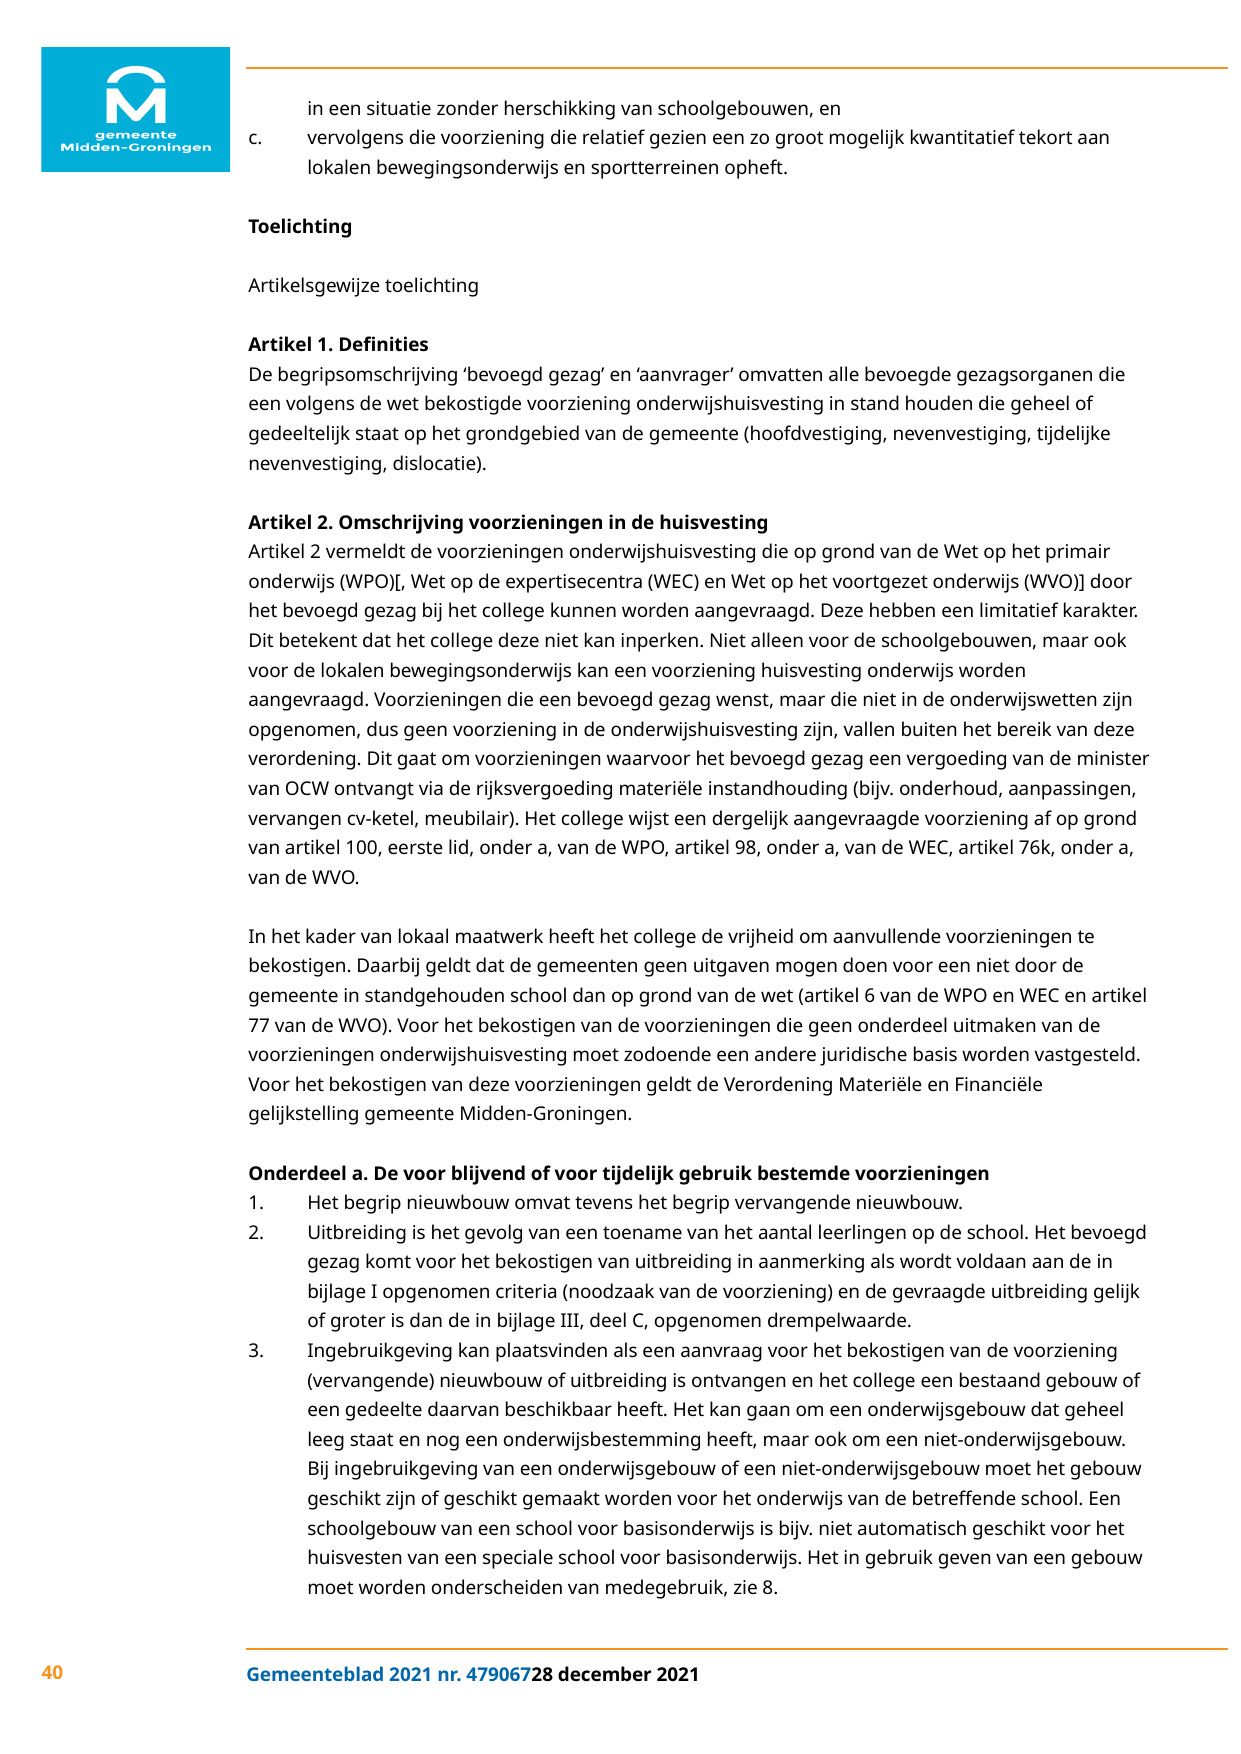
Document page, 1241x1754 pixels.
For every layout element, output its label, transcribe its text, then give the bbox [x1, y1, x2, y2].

text Onderdeel a. De voor blijvend of voor tijdelijk gebruik bestemde voorzieningen [248, 1160, 1152, 1186]
list Het begrip nieuwbouw omvat tevens het begrip vervangende nieuwbouw. [248, 1189, 1152, 1215]
picture [108, 66, 164, 82]
text Artikelsgewijze toelichting [248, 272, 1152, 298]
text De begripsomschrijving ‘bevoegd gezag’ en ‘aanvrager’ omvatten alle bevoegde gezagsorganen die een volgens de wet bekostigde voorziening onderwijshuisvesting in stand houden die geheel of gedeeltelijk staat op het grondgebied van de gemeente (hoofdvestiging, nevenvestiging, tijdelijke nevenvestiging, dislocatie). [248, 361, 1152, 476]
list Uitbreiding is het gevolg van een toename van het aantal leerlingen op de school. Het bevoegd gezag komt voor het bekostigen van uitbreiding in aanmerking als wordt voldaan aan de in bijlage I opgenomen criteria (noodzaak van de voorziening) en de gevraagde uitbreiding gelijk of groter is dan de in bijlage III, deel C, opgenomen drempelwaarde. [248, 1219, 1152, 1333]
text Artikel 2 vermeldt de voorzieningen onderwijshuisvesting die op grond van de Wet op het primair onderwijs (WPO)[, Wet op de expertisecentra (WEC) en Wet op het voortgezet onderwijs (WVO)] door het bevoegd gezag bij het college kunnen worden aangevraagd. Deze hebben een limitatief karakter. Dit betekent dat het college deze niet kan inperken. Niet alleen voor de schoolgebouwen, maar ook voor de lokalen bewegingsonderwijs kan een voorziening huisvesting onderwijs worden aangevraagd. Voorzieningen die een bevoegd gezag wenst, maar die niet in de onderwijswetten zijn opgenomen, dus geen voorziening in de onderwijshuisvesting zijn, vallen buiten het bereik van deze verordening. Dit gaat om voorzieningen waarvoor het bevoegd gezag een vergoeding van de minister van OCW ontvangt via de rijksvergoeding materiële instandhouding (bijv. onderhoud, aanpassingen, vervangen cv-ketel, meubilair). Het college wijst een dergelijk aangevraagde voorziening af op grond van artikel 100, eerste lid, onder a, van de WPO, artikel 98, onder a, van de WEC, artikel 76k, onder a, van de WVO. [248, 538, 1152, 890]
text Artikel 1. Definities [248, 331, 1152, 357]
list in een situatie zonder herschikking van schoolgebouwen, en [248, 95, 1152, 121]
picture [184, 146, 190, 153]
text Toelichting [248, 213, 1152, 239]
text Artikel 2. Omschrijving voorzieningen in de huisvesting [248, 509, 1152, 535]
picture [107, 89, 165, 122]
list Ingebruikgeving kan plaatsvinden als een aanvraag voor het bekostigen van de voorziening (vervangende) nieuwbouw of uitbreiding is ontvangen en het college een bestaand gebouw of een gedeelte daarvan beschikbaar heeft. Het kan gaan om een onderwijsgebouw dat geheel leeg staat en nog een onderwijsbestemming heeft, maar ook om een niet-onderwijsgebouw. Bij ingebruikgeving van een onderwijsgebouw of een niet-onderwijsgebouw moet het gebouw geschikt zijn of geschikt gemaakt worden voor het onderwijs van de betreffende school. Een schoolgebouw van een school voor basisonderwijs is bijv. niet automatisch geschikt voor het huisvesten van een speciale school voor basisonderwijs. Het in gebruik geven van een gebouw moet worden onderscheiden van medegebruik, zie 8. [248, 1337, 1152, 1600]
text In het kader van lokaal maatwerk heeft het college de vrijheid om aanvullende voorzieningen te bekostigen. Daarbij geldt dat de gemeenten geen uitgaven mogen doen voor een niet door de gemeente in standgehouden school dan op grond van de wet (artikel 6 van de WPO en WEC en artikel 77 van de WVO). Voor het bekostigen van de voorzieningen die geen onderdeel uitmaken van de voorzieningen onderwijshuisvesting moet zodoende een andere juridische basis worden vastgesteld. Voor het bekostigen van deze voorzieningen geldt de Verordening Materiële en Financiële gelijkstelling gemeente Midden-Groningen. [248, 923, 1152, 1126]
list vervolgens die voorziening die relatief gezien een zo groot mogelijk kwantitatief tekort aan lokalen bewegingsonderwijs en sportterreinen opheft. [248, 124, 1152, 180]
